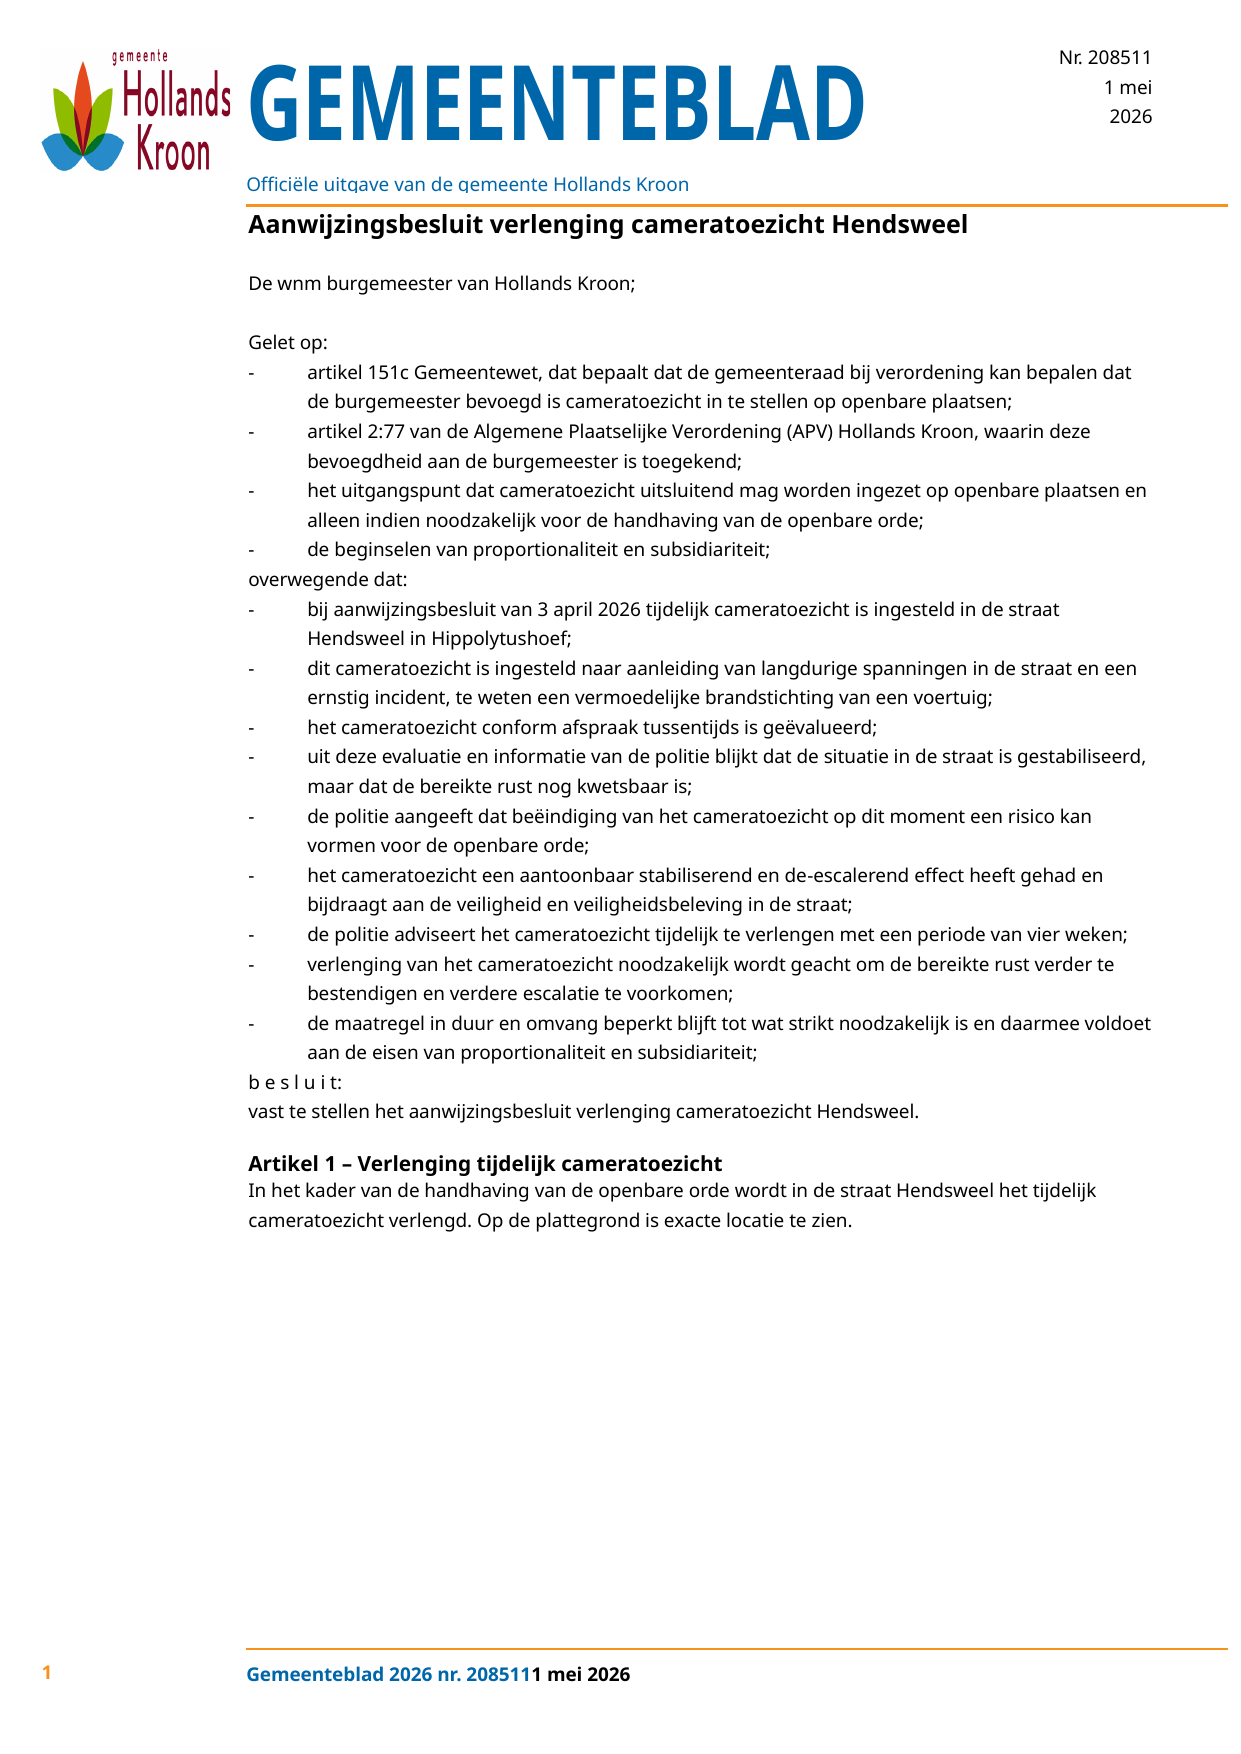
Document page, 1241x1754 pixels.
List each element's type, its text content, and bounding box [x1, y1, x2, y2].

list bij aanwijzingsbesluit van 3 april 2026 tijdelijk cameratoezicht is ingesteld in de straat Hendsweel in Hippolytushoef; [248, 596, 1152, 651]
text vast te stellen het aanwijzingsbesluit verlenging cameratoezicht Hendsweel. [248, 1099, 1152, 1124]
list uit deze evaluatie en informatie van de politie blijkt dat de situatie in de straat is gestabiliseerd, maar dat de bereikte rust nog kwetsbaar is; [248, 744, 1152, 799]
text b e s l u i t: [248, 1069, 1152, 1095]
list artikel 2:77 van de Algemene Plaatselijke Verordening (APV) Hollands Kroon, waarin deze bevoegdheid aan de burgemeester is toegekend; [248, 418, 1152, 473]
list het cameratoezicht een aantoonbaar stabiliserend en de‑escalerend effect heeft gehad en bijdraagt aan de veiligheid en veiligheidsbeleving in de straat; [248, 862, 1152, 917]
text Aanwijzingsbesluit verlenging cameratoezicht Hendsweel [248, 207, 1152, 241]
list artikel 151c Gemeentewet, dat bepaalt dat de gemeenteraad bij verordening kan bepalen dat de burgemeester bevoegd is cameratoezicht in te stellen op openbare plaatsen; [248, 359, 1152, 414]
text overwegende dat: [248, 566, 1152, 592]
text Artikel 1 – Verlenging tijdelijk cameratoezicht [248, 1149, 1152, 1177]
text De wnm burgemeester van Hollands Kroon; [248, 270, 1152, 296]
list het cameratoezicht conform afspraak tussentijds is geëvalueerd; [248, 714, 1152, 740]
list dit cameratoezicht is ingesteld naar aanleiding van langdurige spanningen in de straat en een ernstig incident, te weten een vermoedelijke brandstichting van een voertuig; [248, 655, 1152, 710]
list de politie aangeeft dat beëindiging van het cameratoezicht op dit moment een risico kan vormen voor de openbare orde; [248, 803, 1152, 858]
list de beginselen van proportionaliteit en subsidiariteit; [248, 537, 1152, 562]
picture [41, 47, 231, 172]
text In het kader van de handhaving van de openbare orde wordt in de straat Hendsweel het tijdelijk cameratoezicht verlengd. Op de plattegrond is exacte locatie te zien. [248, 1177, 1152, 1233]
text Gelet op: [248, 329, 1152, 355]
list de maatregel in duur en omvang beperkt blijft tot wat strikt noodzakelijk is en daarmee voldoet aan de eisen van proportionaliteit en subsidiariteit; [248, 1010, 1152, 1065]
list de politie adviseert het cameratoezicht tijdelijk te verlengen met een periode van vier weken; [248, 921, 1152, 947]
list verlenging van het cameratoezicht noodzakelijk wordt geacht om de bereikte rust verder te bestendigen en verdere escalatie te voorkomen; [248, 951, 1152, 1006]
list het uitgangspunt dat cameratoezicht uitsluitend mag worden ingezet op openbare plaatsen en alleen indien noodzakelijk voor de handhaving van de openbare orde; [248, 477, 1152, 533]
